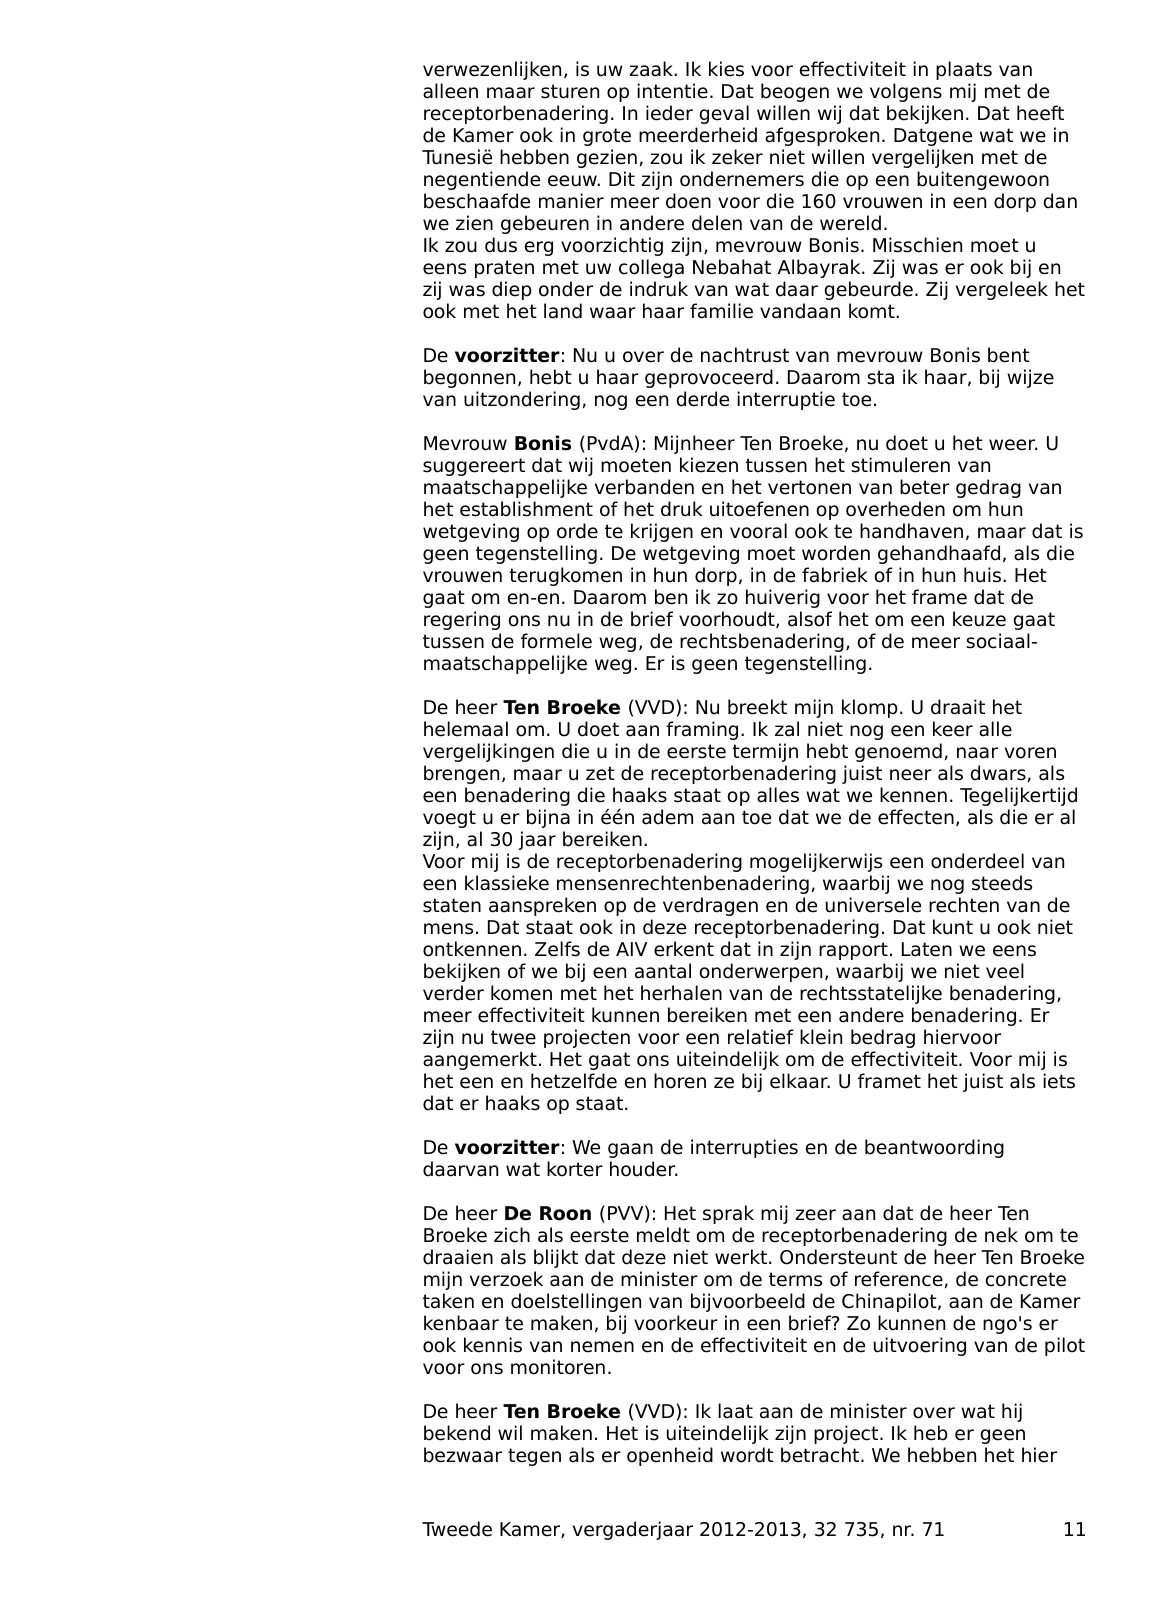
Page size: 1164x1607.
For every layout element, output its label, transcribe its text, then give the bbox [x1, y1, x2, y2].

text Mevrouw Bonis (PvdA): Mijnheer Ten Broeke, nu doet u het weer. U suggereert dat wij moeten kiezen tussen het stimuleren van maatschappelijke verbanden en het vertonen van beter gedrag van het establishment of het druk uitoefenen op overheden om hun wetgeving op orde te krijgen en vooral ook te handhaven, maar dat is geen tegenstelling. De wetgeving moet worden gehandhaafd, als die vrouwen terugkomen in hun dorp, in de fabriek of in hun huis. Het gaat om en-en. Daarom ben ik zo huiverig voor het frame dat de regering ons nu in de brief voorhoudt, alsof het om een keuze gaat tussen de formele weg, de rechtsbenadering, of de meer sociaal-maatschappelijke weg. Er is geen tegenstelling. [422, 433, 1087, 675]
text De heer Ten Broeke (VVD): Nu breekt mijn klomp. U draait het helemaal om. U doet aan framing. Ik zal niet nog een keer alle vergelijkingen die u in de eerste termijn hebt genoemd, naar voren brengen, maar u zet de receptorbenadering juist neer als dwars, als een benadering die haaks staat op alles wat we kennen. Tegelijkertijd voegt u er bijna in één adem aan toe dat we de effecten, als die er al zijn, al 30 jaar bereiken. [422, 697, 1087, 851]
text De voorzitter: Nu u over de nachtrust van mevrouw Bonis bent begonnen, hebt u haar geprovoceerd. Daarom sta ik haar, bij wijze van uitzondering, nog een derde interruptie toe. [422, 345, 1087, 411]
text De heer De Roon (PVV): Het sprak mij zeer aan dat de heer Ten Broeke zich als eerste meldt om de receptorbenadering de nek om te draaien als blijkt dat deze niet werkt. Ondersteunt de heer Ten Broeke mijn verzoek aan de minister om de terms of reference, de concrete taken en doelstellingen van bijvoorbeeld de Chinapilot, aan de Kamer kenbaar te maken, bij voorkeur in een brief? Zo kunnen de ngo's er ook kennis van nemen en de effectiviteit en de uitvoering van de pilot voor ons monitoren. [422, 1203, 1087, 1379]
text verwezenlijken, is uw zaak. Ik kies voor effectiviteit in plaats van alleen maar sturen op intentie. Dat beogen we volgens mij met de receptorbenadering. In ieder geval willen wij dat bekijken. Dat heeft de Kamer ook in grote meerderheid afgesproken. Datgene wat we in Tunesië hebben gezien, zou ik zeker niet willen vergelijken met de negentiende eeuw. Dit zijn ondernemers die op een buitengewoon beschaafde manier meer doen voor die 160 vrouwen in een dorp dan we zien gebeuren in andere delen van de wereld. [422, 59, 1087, 235]
text De voorzitter: We gaan de interrupties en de beantwoording daarvan wat korter houder. [422, 1137, 1087, 1181]
text Voor mij is de receptorbenadering mogelijkerwijs een onderdeel van een klassieke mensenrechtenbenadering, waarbij we nog steeds staten aanspreken op de verdragen en de universele rechten van de mens. Dat staat ook in deze receptorbenadering. Dat kunt u ook niet ontkennen. Zelfs de AIV erkent dat in zijn rapport. Laten we eens bekijken of we bij een aantal onderwerpen, waarbij we niet veel verder komen met het herhalen van de rechtsstatelijke benadering, meer effectiviteit kunnen bereiken met een andere benadering. Er zijn nu twee projecten voor een relatief klein bedrag hiervoor aangemerkt. Het gaat ons uiteindelijk om de effectiviteit. Voor mij is het een en hetzelfde en horen ze bij elkaar. U framet het juist als iets dat er haaks op staat. [422, 851, 1087, 1115]
text Ik zou dus erg voorzichtig zijn, mevrouw Bonis. Misschien moet u eens praten met uw collega Nebahat Albayrak. Zij was er ook bij en zij was diep onder de indruk van wat daar gebeurde. Zij vergeleek het ook met het land waar haar familie vandaan komt. [422, 235, 1087, 323]
text De heer Ten Broeke (VVD): Ik laat aan de minister over wat hij bekend wil maken. Het is uiteindelijk zijn project. Ik heb er geen bezwaar tegen als er openheid wordt betracht. We hebben het hier [422, 1401, 1087, 1467]
